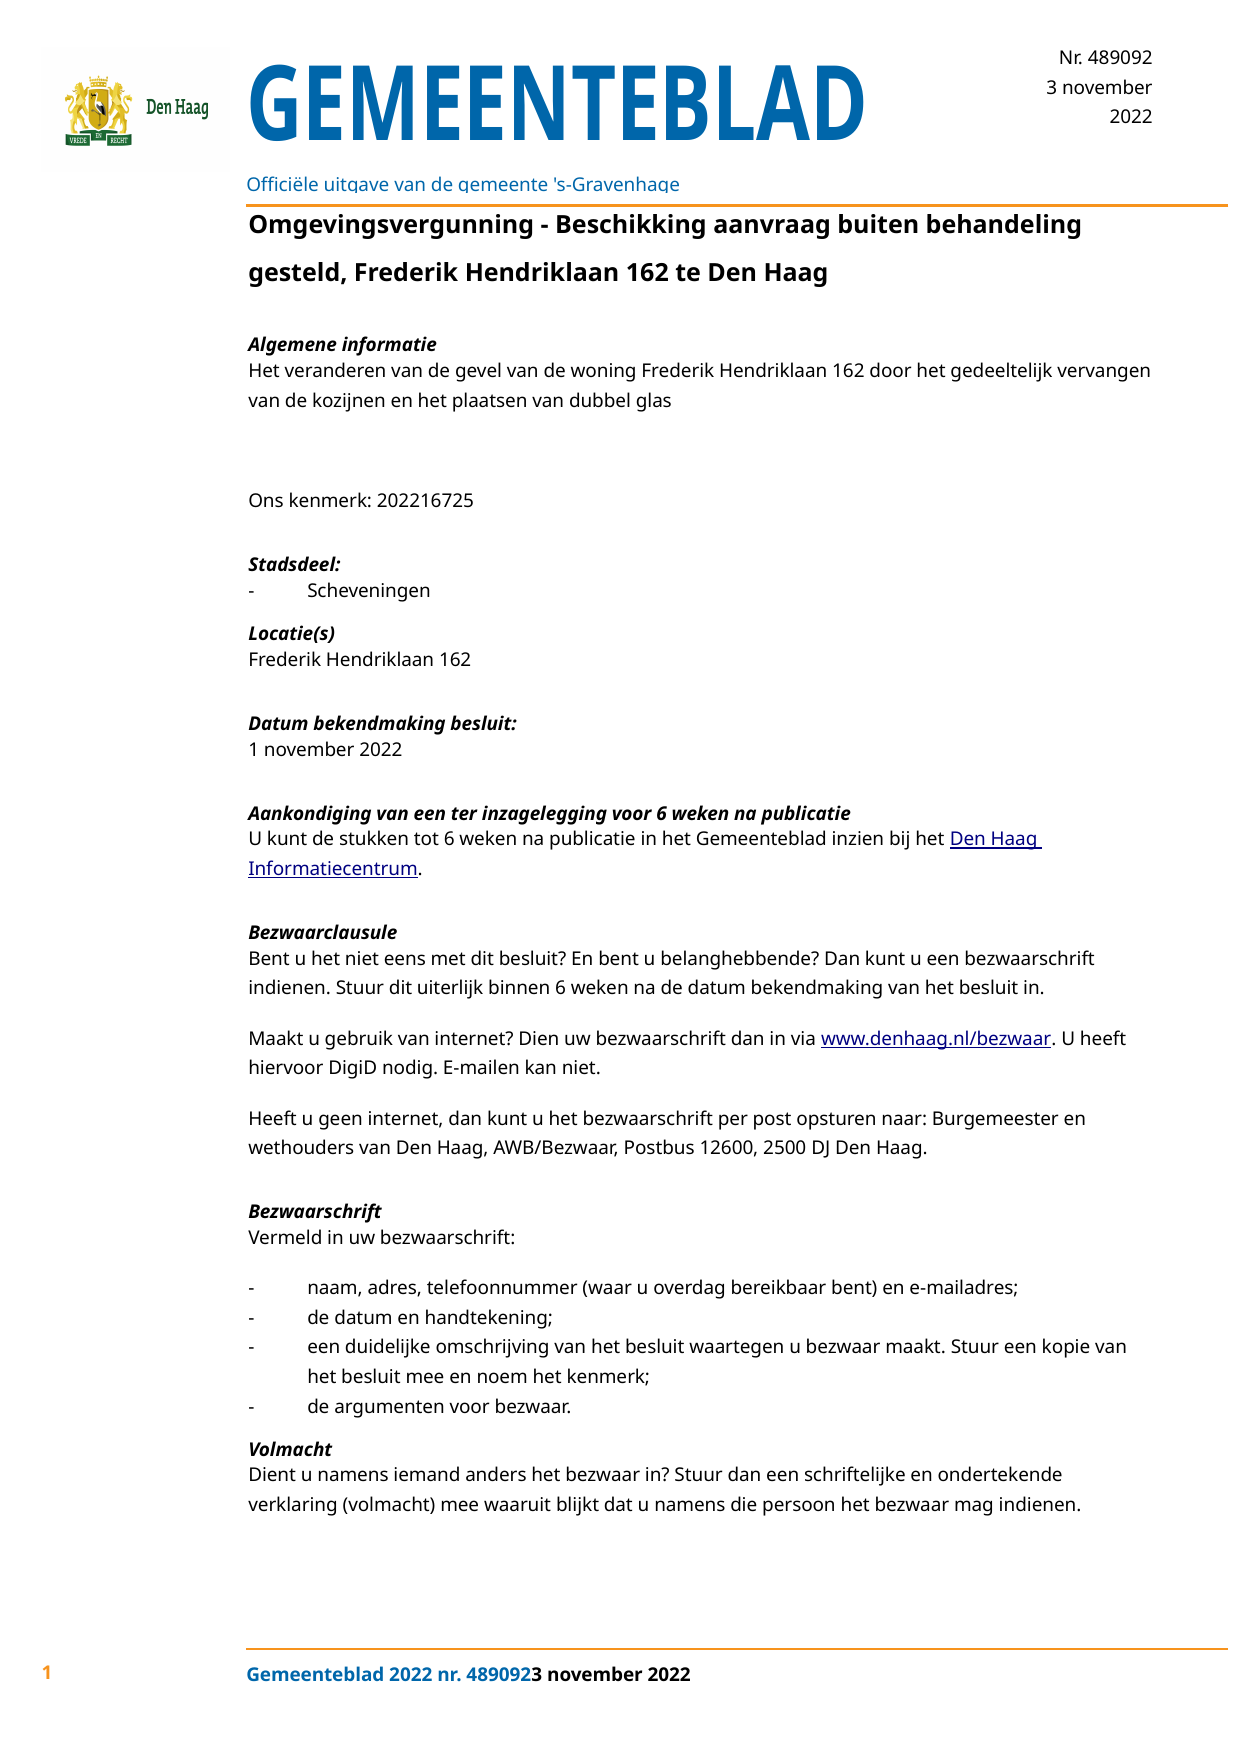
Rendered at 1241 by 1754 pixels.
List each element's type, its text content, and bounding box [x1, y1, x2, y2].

text Bent u het niet eens met dit besluit? En bent u belanghebbende? Dan kunt u een bezwaarschrift indienen. Stuur dit uiterlijk binnen 6 weken na de datum bekendmaking van het besluit in. [248, 945, 1152, 1000]
picture [41, 47, 231, 172]
text U kunt de stukken tot 6 weken na publicatie in het Gemeenteblad inzien bij het Den Haag Informatiecentrum. [248, 826, 1152, 881]
text Frederik Hendriklaan 162 [248, 646, 1152, 672]
text Aankondiging van een ter inzagelegging voor 6 weken na publicatie [248, 800, 1152, 826]
text Dient u namens iemand anders het bezwaar in? Stuur dan een schriftelijke en ondertekende verklaring (volmacht) mee waaruit blijkt dat u namens die persoon het bezwaar mag indienen. [248, 1462, 1152, 1517]
list naam, adres, telefoonnummer (waar u overdag bereikbaar bent) en e-mailadres; [248, 1274, 1152, 1300]
list de argumenten voor bezwaar. [248, 1393, 1152, 1418]
text Ons kenmerk: 202216725 [248, 488, 1152, 513]
list de datum en handtekening; [248, 1304, 1152, 1330]
text Bezwaarclausule [248, 919, 1152, 945]
text Het veranderen van de gevel van de woning Frederik Hendriklaan 162 door het gedeeltelijk vervangen van de kozijnen en het plaatsen van dubbel glas [248, 357, 1152, 412]
text Locatie(s) [248, 620, 1152, 646]
text Vermeld in uw bezwaarschrift: [248, 1224, 1152, 1250]
text Heeft u geen internet, dan kunt u het bezwaarschrift per post opsturen naar: Burgemeester en wethouders van Den Haag, AWB/Bezwaar, Postbus 12600, 2500 DJ Den Haag. [248, 1105, 1152, 1160]
text Datum bekendmaking besluit: [248, 710, 1152, 736]
text Maakt u gebruik van internet? Dien uw bezwaarschrift dan in via www.denhaag.nl/bezwaar. U heeft hiervoor DigiD nodig. E-mailen kan niet. [248, 1025, 1152, 1080]
list Scheveningen [248, 577, 1152, 603]
text Stadsdeel: [248, 552, 1152, 577]
text Omgevingsvergunning - Beschikking aanvraag buiten behandeling gesteld, Frederik Hendriklaan 162 te Den Haag [248, 207, 1152, 288]
text Bezwaarschrift [248, 1198, 1152, 1224]
text Algemene informatie [248, 331, 1152, 357]
text Volmacht [248, 1436, 1152, 1462]
text 1 november 2022 [248, 736, 1152, 762]
list een duidelijke omschrijving van het besluit waartegen u bezwaar maakt. Stuur een kopie van het besluit mee en noem het kenmerk; [248, 1334, 1152, 1389]
